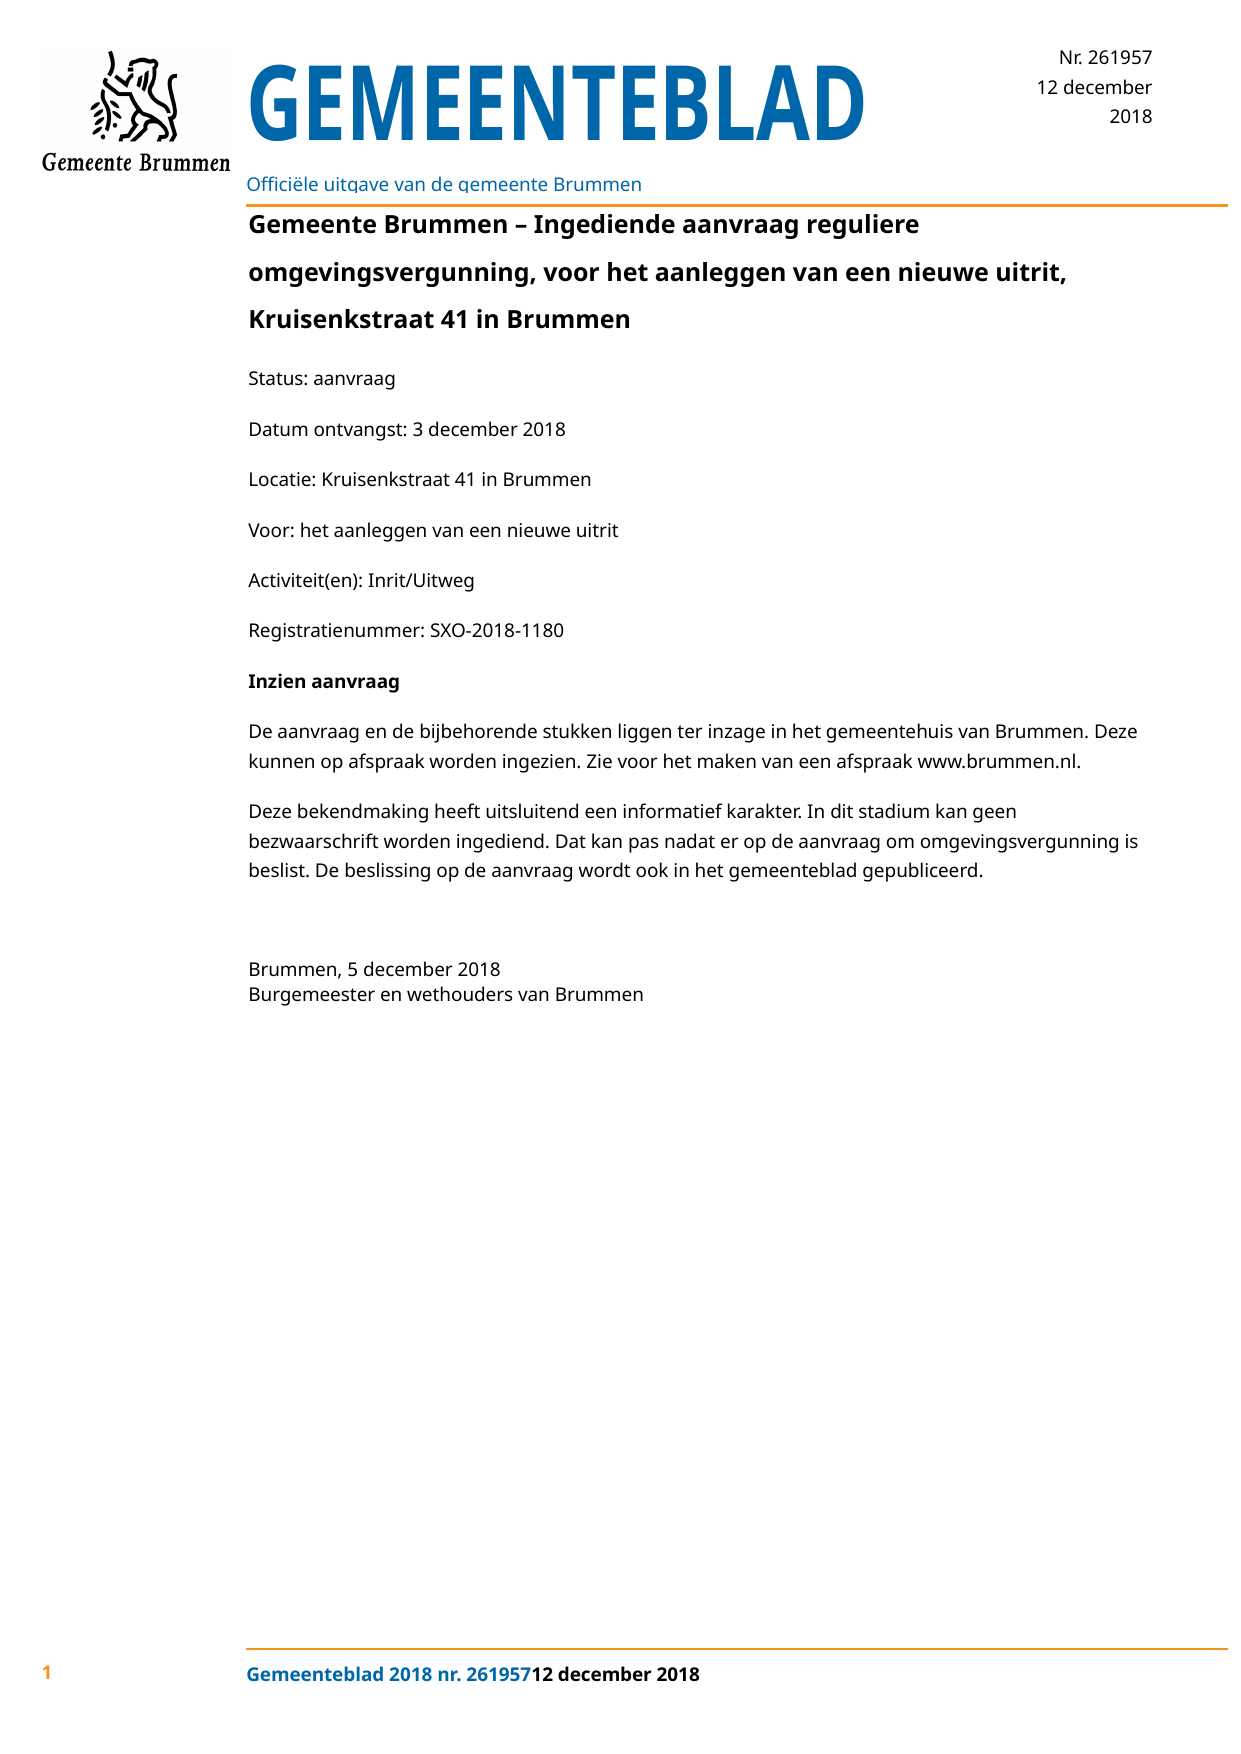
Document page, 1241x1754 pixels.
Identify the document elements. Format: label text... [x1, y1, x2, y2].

text De aanvraag en de bijbehorende stukken liggen ter inzage in het gemeentehuis van Brummen. Deze kunnen op afspraak worden ingezien. Zie voor het maken van een afspraak www.brummen.nl. [248, 718, 1152, 774]
text Locatie: Kruisenkstraat 41 in Brummen [248, 466, 1152, 492]
text Brummen, 5 december 2018 [248, 956, 1152, 982]
text Activiteit(en): Inrit/Uitweg [248, 567, 1152, 593]
text Registratienummer: SXO-2018-1180 [248, 618, 1152, 643]
text Deze bekendmaking heeft uitsluitend een informatief karakter. In dit stadium kan geen bezwaarschrift worden ingediend. Dat kan pas nadat er op de aanvraag om omgevingsvergunning is beslist. De beslissing op de aanvraag wordt ook in het gemeenteblad gepubliceerd. [248, 798, 1152, 883]
picture [41, 47, 231, 172]
text Burgemeester en wethouders van Brummen [248, 982, 1152, 1007]
text Inzien aanvraag [248, 668, 1152, 694]
text Datum ontvangst: 3 december 2018 [248, 416, 1152, 442]
text Gemeente Brummen – Ingediende aanvraag reguliere omgevingsvergunning, voor het aanleggen van een nieuwe uitrit, Kruisenkstraat 41 in Brummen [248, 207, 1152, 336]
text Status: aanvraag [248, 366, 1152, 391]
text Voor: het aanleggen van een nieuwe uitrit [248, 517, 1152, 542]
